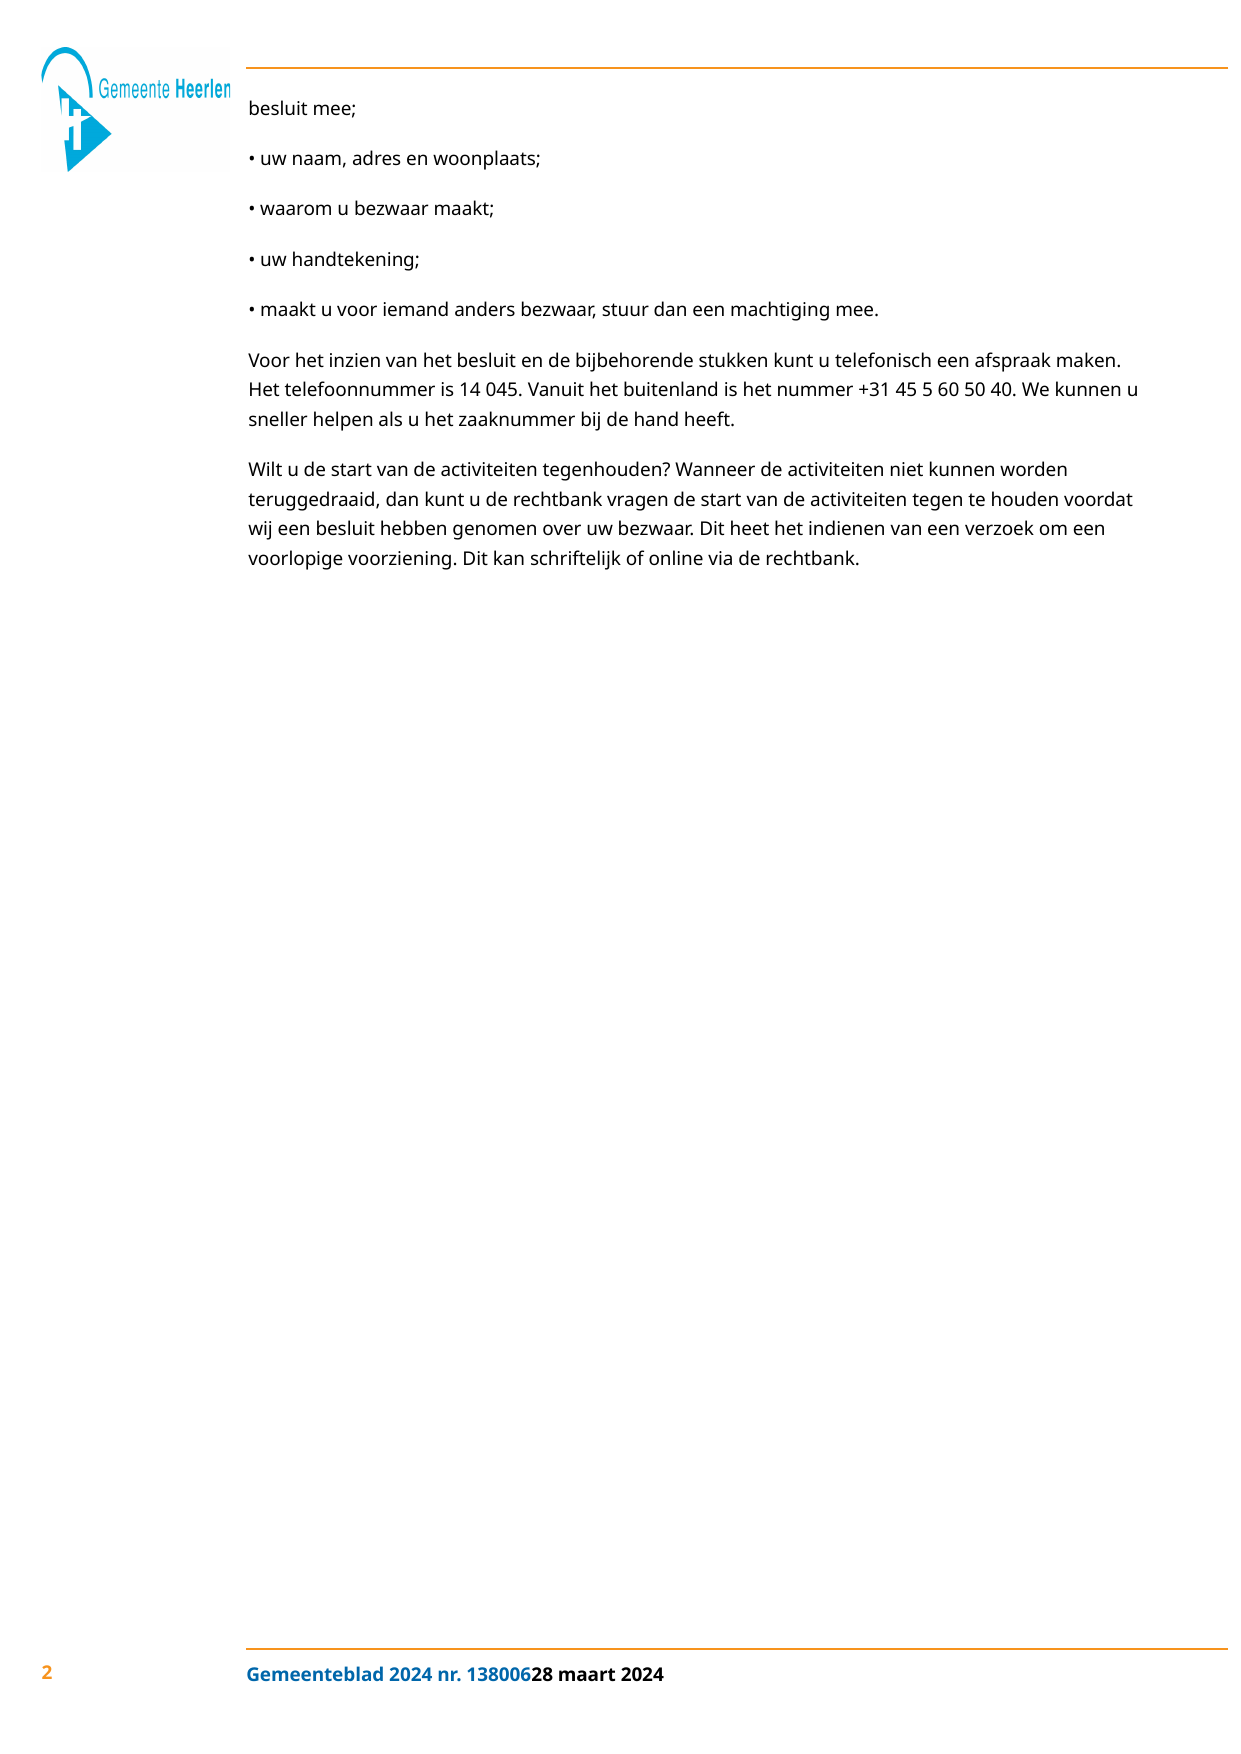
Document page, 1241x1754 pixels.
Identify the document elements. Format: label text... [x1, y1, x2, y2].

text • uw handtekening; [248, 246, 1152, 272]
text besluit mee; [248, 95, 1152, 121]
text • uw naam, adres en woonplaats; [248, 145, 1152, 171]
text • waarom u bezwaar maakt; [248, 196, 1152, 221]
picture [41, 47, 59, 70]
text Wilt u de start van de activiteiten tegenhouden? Wanneer de activiteiten niet kunnen worden teruggedraaid, dan kunt u de rechtbank vragen de start van de activiteiten tegen te houden voordat wij een besluit hebben genomen over uw bezwaar. Dit heet het indienen van een verzoek om een voorlopige voorziening. Dit kan schriftelijk of online via de rechtbank. [248, 456, 1152, 571]
text • maakt u voor iemand anders bezwaar, stuur dan een machtiging mee. [248, 296, 1152, 322]
text Voor het inzien van het besluit en de bijbehorende stukken kunt u telefonisch een afspraak maken. Het telefoonnummer is 14 045. Vanuit het buitenland is het nummer +31 45 5 60 50 40. We kunnen u sneller helpen als u het zaaknummer bij de hand heeft. [248, 347, 1152, 432]
picture [41, 47, 231, 172]
